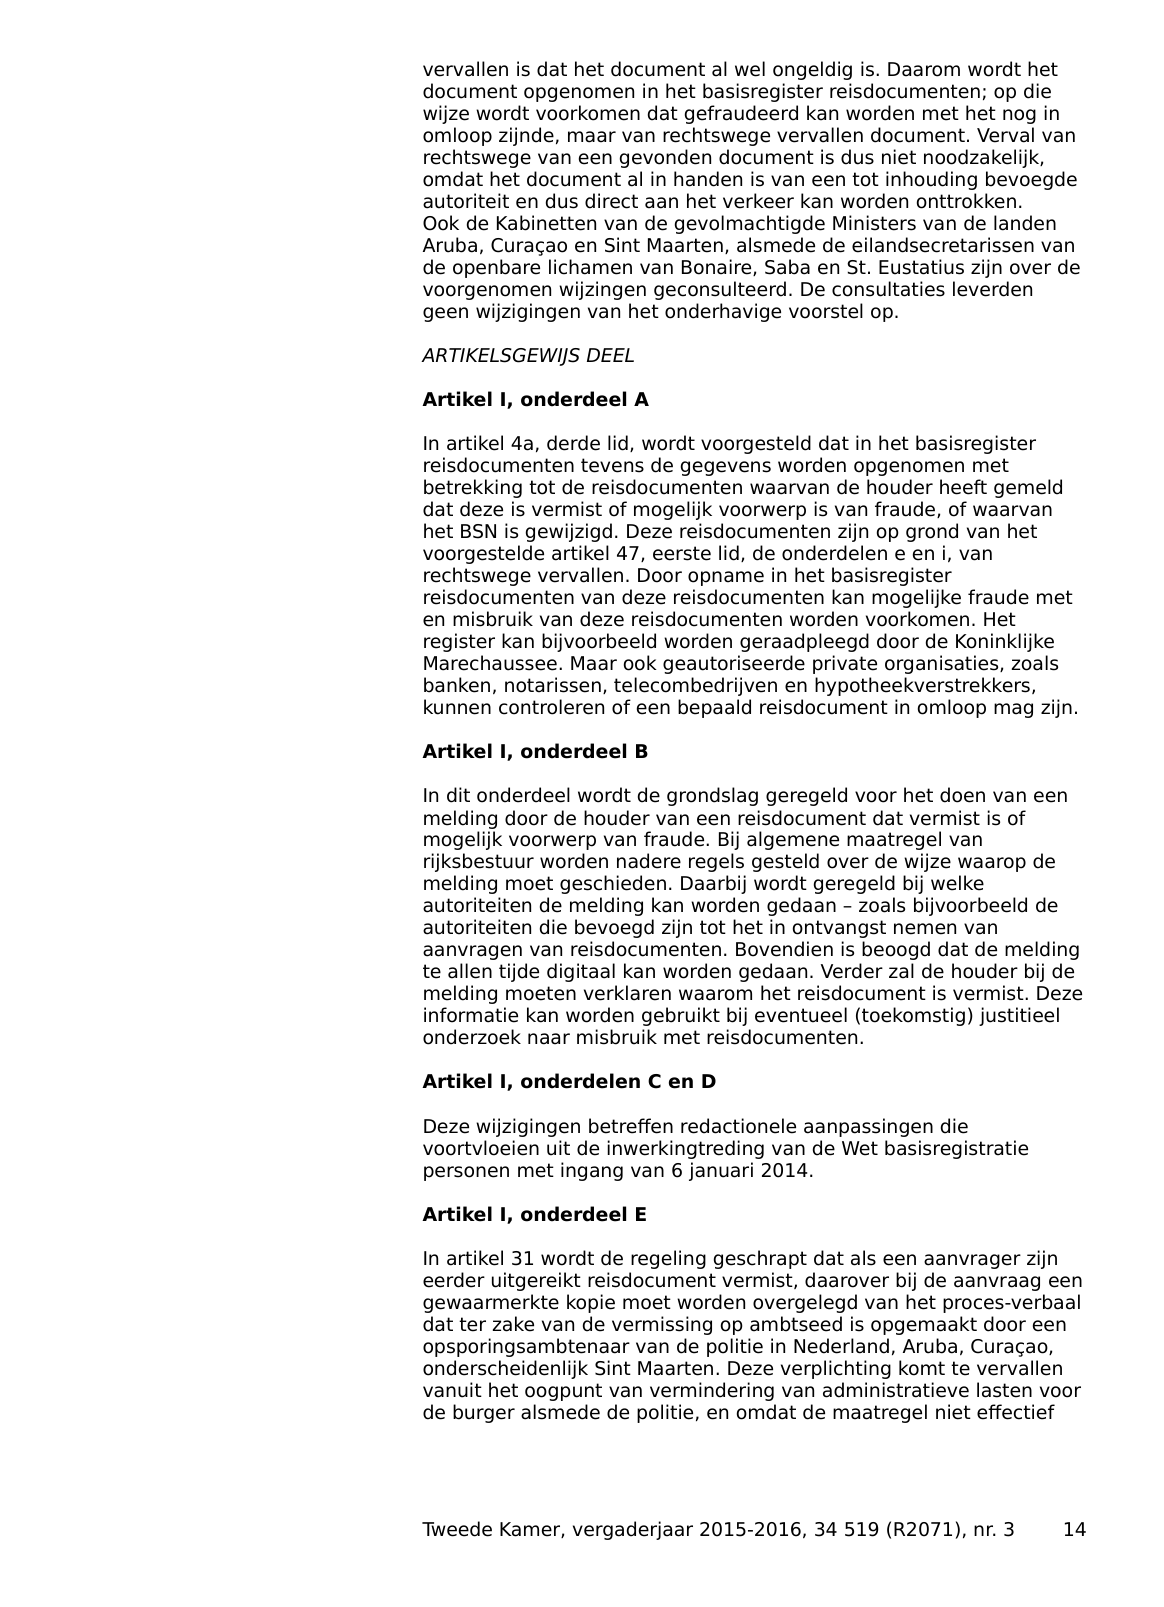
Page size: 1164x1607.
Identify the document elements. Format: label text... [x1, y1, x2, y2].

text Deze wijzigingen betreffen redactionele aanpassingen die voortvloeien uit de inwerkingtreding van de Wet basisregistratie personen met ingang van 6 januari 2014. [422, 1116, 1087, 1181]
text In artikel 4a, derde lid, wordt voorgesteld dat in het basisregister reisdocumenten tevens de gegevens worden opgenomen met betrekking tot de reisdocumenten waarvan de houder heeft gemeld dat deze is vermist of mogelijk voorwerp is van fraude, of waarvan het BSN is gewijzigd. Deze reisdocumenten zijn op grond van het voorgestelde artikel 47, eerste lid, de onderdelen e en i, van rechtswege vervallen. Door opname in het basisregister reisdocumenten van deze reisdocumenten kan mogelijke fraude met en misbruik van deze reisdocumenten worden voorkomen. Het register kan bijvoorbeeld worden geraadpleegd door de Koninklijke Marechaussee. Maar ook geautoriseerde private organisaties, zoals banken, notarissen, telecombedrijven en hypotheekverstrekkers, kunnen controleren of een bepaald reisdocument in omloop mag zijn. [422, 433, 1087, 719]
text Ook de Kabinetten van de gevolmachtigde Ministers van de landen Aruba, Curaçao en Sint Maarten, alsmede de eilandsecretarissen van de openbare lichamen van Bonaire, Saba en St. Eustatius zijn over de voorgenomen wijzingen geconsulteerd. De consultaties leverden geen wijzigingen van het onderhavige voorstel op. [422, 213, 1087, 323]
subtitle Artikel I, onderdeel B [422, 741, 1087, 763]
text vervallen is dat het document al wel ongeldig is. Daarom wordt het document opgenomen in het basisregister reisdocumenten; op die wijze wordt voorkomen dat gefraudeerd kan worden met het nog in omloop zijnde, maar van rechtswege vervallen document. Verval van rechtswege van een gevonden document is dus niet noodzakelijk, omdat het document al in handen is van een tot inhouding bevoegde autoriteit en dus direct aan het verkeer kan worden onttrokken. [422, 59, 1087, 213]
text In artikel 31 wordt de regeling geschrapt dat als een aanvrager zijn eerder uitgereikt reisdocument vermist, daarover bij de aanvraag een gewaarmerkte kopie moet worden overgelegd van het proces-verbaal dat ter zake van de vermissing op ambtseed is opgemaakt door een opsporingsambtenaar van de politie in Nederland, Aruba, Curaçao, onderscheidenlijk Sint Maarten. Deze verplichting komt te vervallen vanuit het oogpunt van vermindering van administratieve lasten voor de burger alsmede de politie, en omdat de maatregel niet effectief [422, 1248, 1087, 1424]
subtitle Artikel I, onderdeel A [422, 389, 1087, 411]
subtitle ARTIKELSGEWIJS DEEL [422, 345, 1087, 367]
subtitle Artikel I, onderdelen C en D [422, 1071, 1087, 1093]
subtitle Artikel I, onderdeel E [422, 1204, 1087, 1226]
text In dit onderdeel wordt de grondslag geregeld voor het doen van een melding door de houder van een reisdocument dat vermist is of mogelijk voorwerp van fraude. Bij algemene maatregel van rijksbestuur worden nadere regels gesteld over de wijze waarop de melding moet geschieden. Daarbij wordt geregeld bij welke autoriteiten de melding kan worden gedaan – zoals bijvoorbeeld de autoriteiten die bevoegd zijn tot het in ontvangst nemen van aanvragen van reisdocumenten. Bovendien is beoogd dat de melding te allen tijde digitaal kan worden gedaan. Verder zal de houder bij de melding moeten verklaren waarom het reisdocument is vermist. Deze informatie kan worden gebruikt bij eventueel (toekomstig) justitieel onderzoek naar misbruik met reisdocumenten. [422, 785, 1087, 1049]
